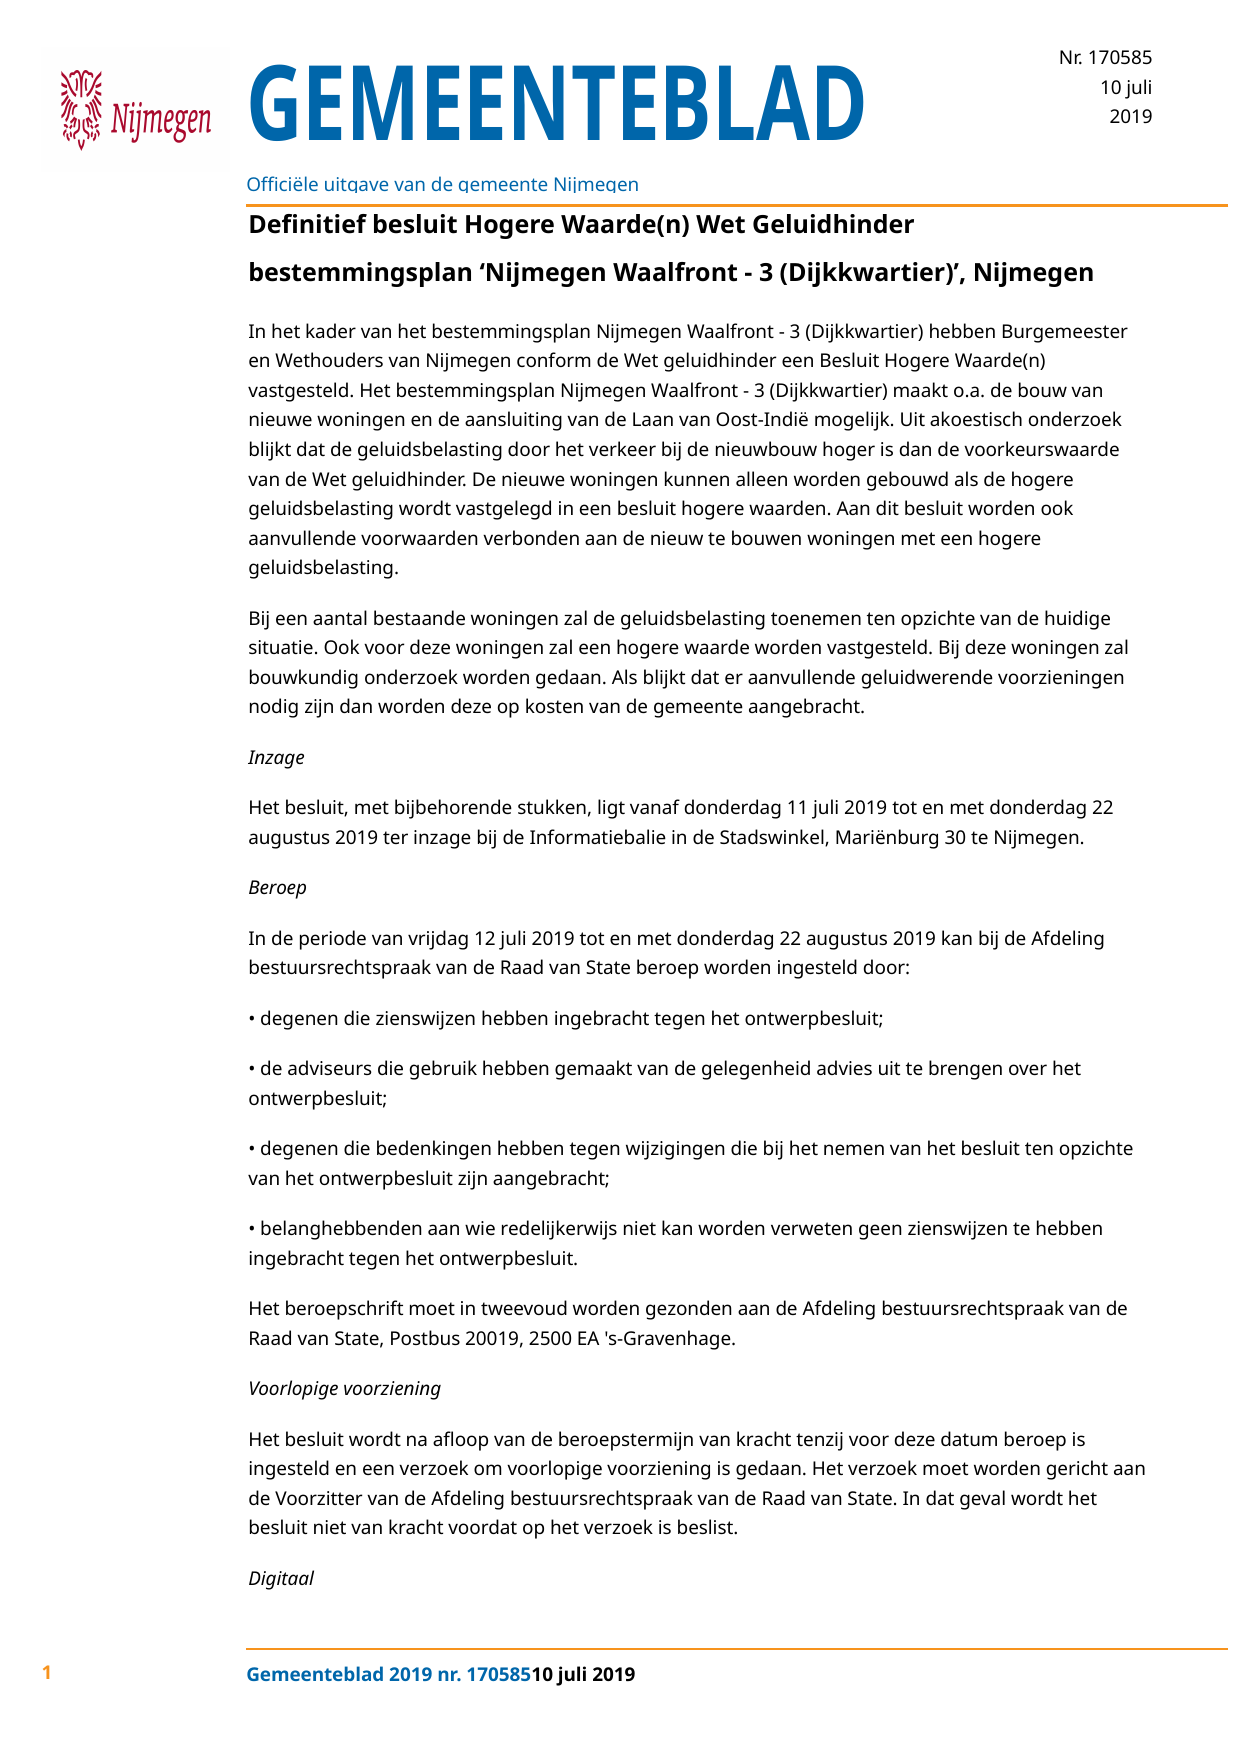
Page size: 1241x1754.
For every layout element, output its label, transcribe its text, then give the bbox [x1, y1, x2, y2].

text Digitaal [248, 1565, 1152, 1591]
text In de periode van vrijdag 12 juli 2019 tot en met donderdag 22 augustus 2019 kan bij de Afdeling bestuursrechtspraak van de Raad van State beroep worden ingesteld door: [248, 925, 1152, 980]
text Beroep [248, 874, 1152, 900]
text Het besluit wordt na afloop van de beroepstermijn van kracht tenzij voor deze datum beroep is ingesteld en een verzoek om voorlopige voorziening is gedaan. Het verzoek moet worden gericht aan de Voorzitter van de Afdeling bestuursrechtspraak van de Raad van State. In dat geval wordt het besluit niet van kracht voordat op het verzoek is beslist. [248, 1426, 1152, 1540]
text Het besluit, met bijbehorende stukken, ligt vanaf donderdag 11 juli 2019 tot en met donderdag 22 augustus 2019 ter inzage bij de Informatiebalie in de Stadswinkel, Mariënburg 30 te Nijmegen. [248, 794, 1152, 850]
picture [41, 47, 231, 172]
text • de adviseurs die gebruik hebben gemaakt van de gelegenheid advies uit te brengen over het ontwerpbesluit; [248, 1055, 1152, 1111]
text Het beroepschrift moet in tweevoud worden gezonden aan de Afdeling bestuursrechtspraak van de Raad van State, Postbus 20019, 2500 EA 's-Gravenhage. [248, 1295, 1152, 1351]
text • degenen die zienswijzen hebben ingebracht tegen het ontwerpbesluit; [248, 1005, 1152, 1031]
text • belanghebbenden aan wie redelijkerwijs niet kan worden verweten geen zienswijzen te hebben ingebracht tegen het ontwerpbesluit. [248, 1215, 1152, 1271]
text Voorlopige voorziening [248, 1375, 1152, 1401]
text Bij een aantal bestaande woningen zal de geluidsbelasting toenemen ten opzichte van de huidige situatie. Ook voor deze woningen zal een hogere waarde worden vastgesteld. Bij deze woningen zal bouwkundig onderzoek worden gedaan. Als blijkt dat er aanvullende geluidwerende voorzieningen nodig zijn dan worden deze op kosten van de gemeente aangebracht. [248, 605, 1152, 719]
text Inzage [248, 744, 1152, 770]
text Definitief besluit Hogere Waarde(n) Wet Geluidhinder bestemmingsplan ‘Nijmegen Waalfront - 3 (Dijkkwartier)’, Nijmegen [248, 207, 1152, 288]
text In het kader van het bestemmingsplan Nijmegen Waalfront - 3 (Dijkkwartier) hebben Burgemeester en Wethouders van Nijmegen conform de Wet geluidhinder een Besluit Hogere Waarde(n) vastgesteld. Het bestemmingsplan Nijmegen Waalfront - 3 (Dijkkwartier) maakt o.a. de bouw van nieuwe woningen en de aansluiting van de Laan van Oost-Indië mogelijk. Uit akoestisch onderzoek blijkt dat de geluidsbelasting door het verkeer bij de nieuwbouw hoger is dan de voorkeurswaarde van de Wet geluidhinder. De nieuwe woningen kunnen alleen worden gebouwd als de hogere geluidsbelasting wordt vastgelegd in een besluit hogere waarden. Aan dit besluit worden ook aanvullende voorwaarden verbonden aan de nieuw te bouwen woningen met een hogere geluidsbelasting. [248, 318, 1152, 580]
text • degenen die bedenkingen hebben tegen wijzigingen die bij het nemen van het besluit ten opzichte van het ontwerpbesluit zijn aangebracht; [248, 1135, 1152, 1191]
